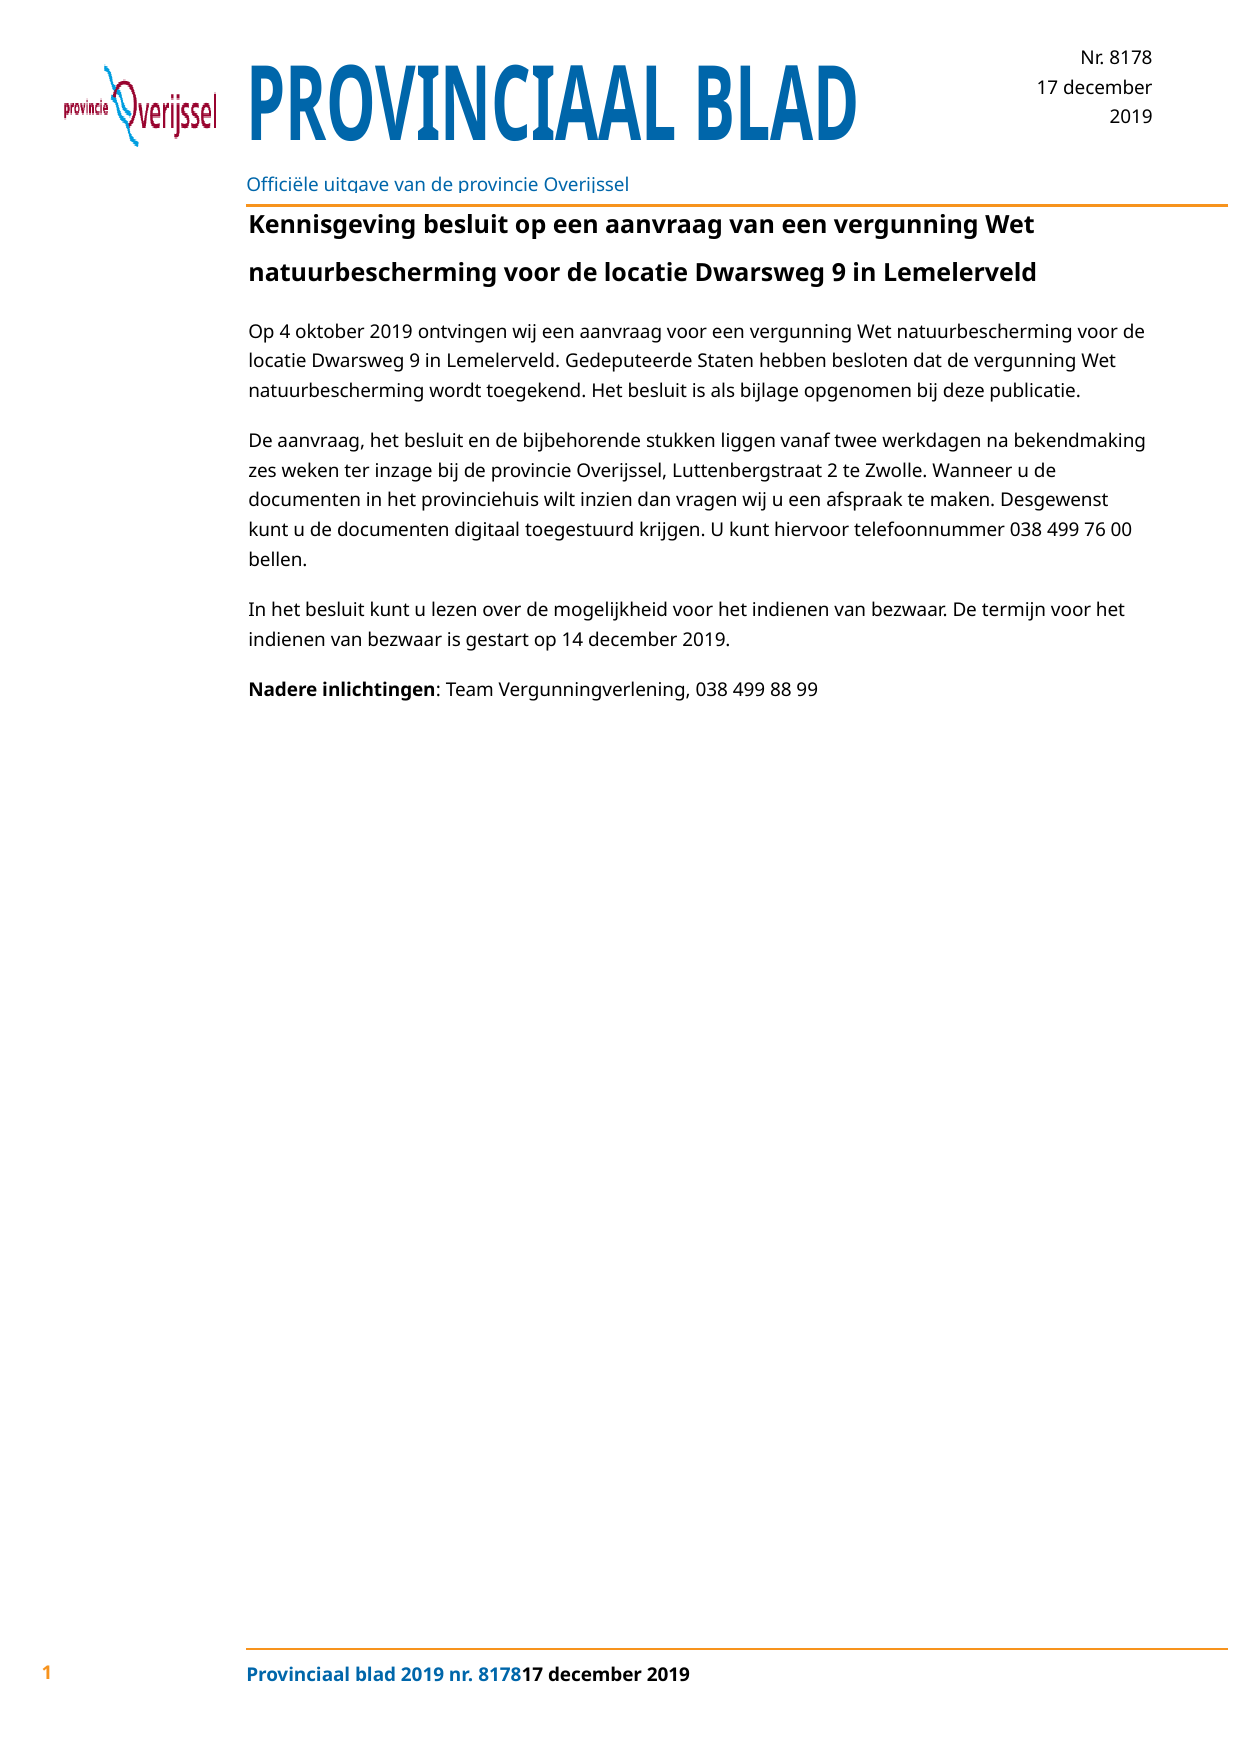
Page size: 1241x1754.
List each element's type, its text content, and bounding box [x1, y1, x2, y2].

text Op 4 oktober 2019 ontvingen wij een aanvraag voor een vergunning Wet natuurbescherming voor de locatie Dwarsweg 9 in Lemelerveld. Gedeputeerde Staten hebben besloten dat de vergunning Wet natuurbescherming wordt toegekend. Het besluit is als bijlage opgenomen bij deze publicatie. [248, 318, 1152, 403]
text Kennisgeving besluit op een aanvraag van een vergunning Wet natuurbescherming voor de locatie Dwarsweg 9 in Lemelerveld [248, 207, 1152, 288]
text Nadere inlichtingen: Team Vergunningverlening, 038 499 88 99 [248, 676, 1152, 702]
text De aanvraag, het besluit en de bijbehorende stukken liggen vanaf twee werkdagen na bekendmaking zes weken ter inzage bij de provincie Overijssel, Luttenbergstraat 2 te Zwolle. Wanneer u de documenten in het provinciehuis wilt inzien dan vragen wij u een afspraak te maken. Desgewenst kunt u de documenten digitaal toegestuurd krijgen. U kunt hiervoor telefoonnummer 038 499 76 00 bellen. [248, 427, 1152, 572]
text In het besluit kunt u lezen over de mogelijkheid voor het indienen van bezwaar. De termijn voor het indienen van bezwaar is gestart op 14 december 2019. [248, 596, 1152, 652]
picture [41, 47, 231, 172]
